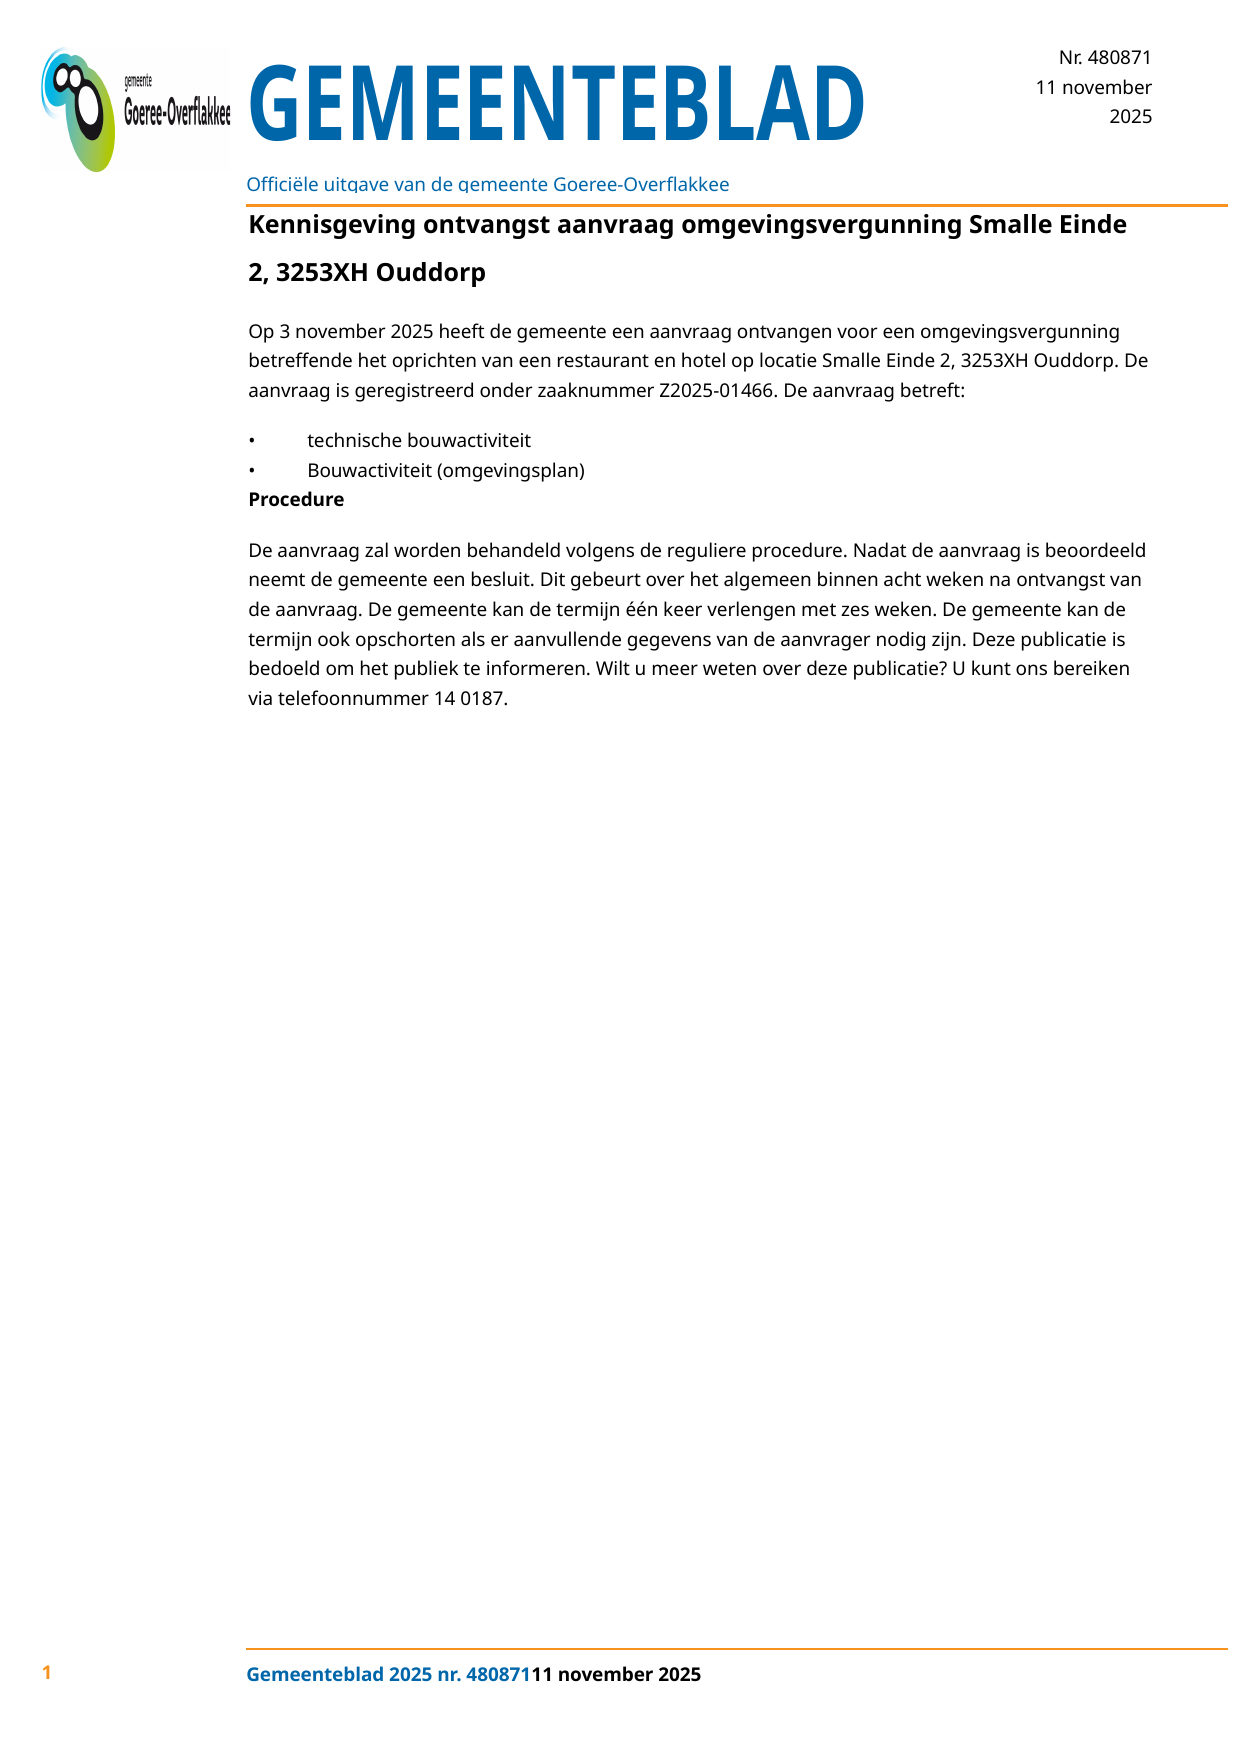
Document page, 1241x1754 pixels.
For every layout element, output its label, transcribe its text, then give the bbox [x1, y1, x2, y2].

text Procedure [248, 487, 1152, 512]
list technische bouwactiviteit [248, 427, 1152, 453]
picture [41, 47, 231, 172]
text De aanvraag zal worden behandeld volgens de reguliere procedure. Nadat de aanvraag is beoordeeld neemt de gemeente een besluit. Dit gebeurt over het algemeen binnen acht weken na ontvangst van de aanvraag. De gemeente kan de termijn één keer verlengen met zes weken. De gemeente kan de termijn ook opschorten als er aanvullende gegevens van de aanvrager nodig zijn. Deze publicatie is bedoeld om het publiek te informeren. Wilt u meer weten over deze publicatie? U kunt ons bereiken via telefoonnummer 14 0187. [248, 537, 1152, 711]
text Kennisgeving ontvangst aanvraag omgevingsvergunning Smalle Einde 2, 3253XH Ouddorp [248, 207, 1152, 288]
text Op 3 november 2025 heeft de gemeente een aanvraag ontvangen voor een omgevingsvergunning betreffende het oprichten van een restaurant en hotel op locatie Smalle Einde 2, 3253XH Ouddorp. De aanvraag is geregistreerd onder zaaknummer Z2025-01466. De aanvraag betreft: [248, 318, 1152, 403]
list Bouwactiviteit (omgevingsplan) [248, 457, 1152, 483]
